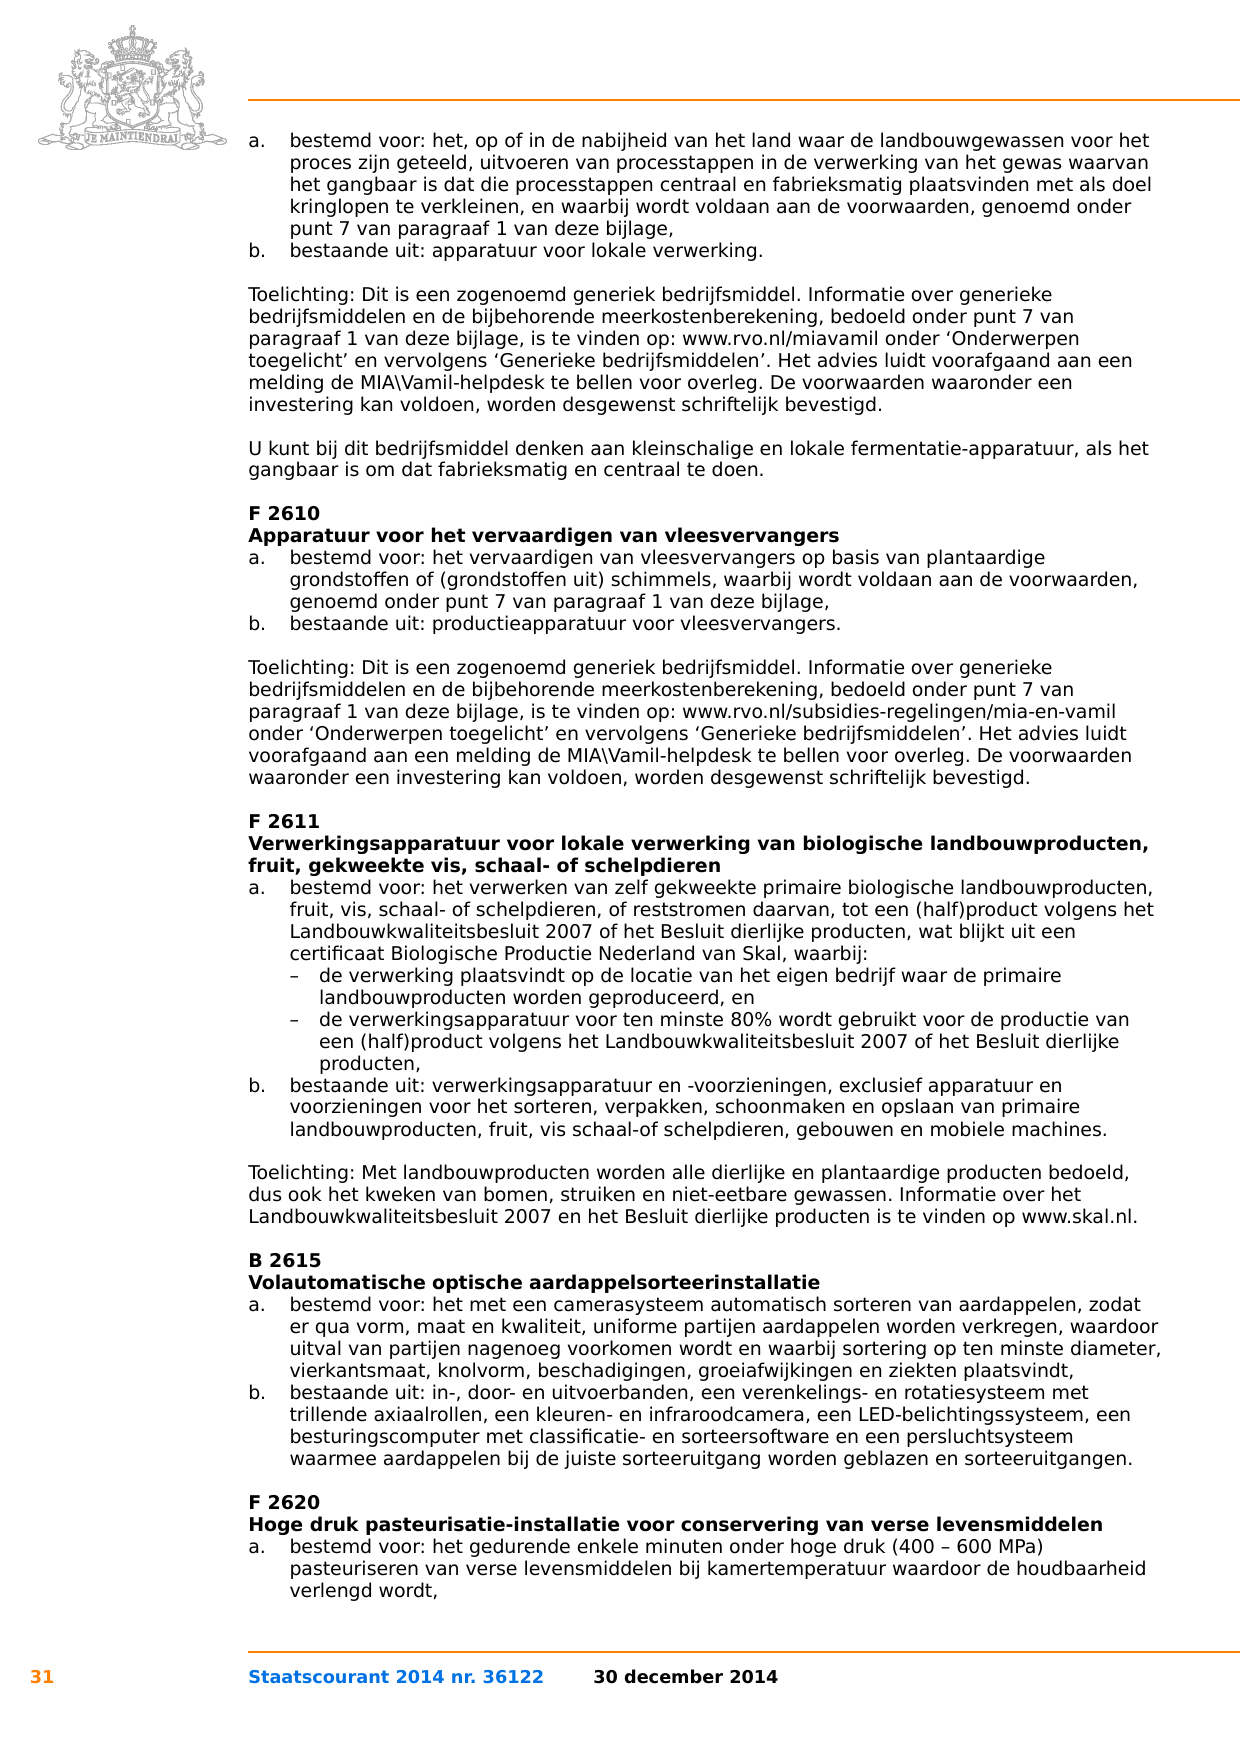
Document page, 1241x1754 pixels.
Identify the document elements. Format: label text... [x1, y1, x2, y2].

text b. bestaande uit: verwerkingsapparatuur en -voorzieningen, exclusief apparatuur en voorzieningen voor het sorteren, verpakken, schoonmaken en opslaan van primaire landbouwproducten, fruit, vis schaal-of schelpdieren, gebouwen en mobiele machines. [248, 1074, 1163, 1140]
text a. bestemd voor: het gedurende enkele minuten onder hoge druk (400 – 600 MPa) pasteuriseren van verse levensmiddelen bij kamertemperatuur waardoor de houdbaarheid verlengd wordt, [248, 1536, 1163, 1602]
text – de verwerking plaatsvindt op de locatie van het eigen bedrijf waar de primaire landbouwproducten worden geproduceerd, en [289, 964, 1163, 1008]
text a. bestemd voor: het vervaardigen van vleesvervangers op basis van plantaardige grondstoffen of (grondstoffen uit) schimmels, waarbij wordt voldaan aan de voorwaarden, genoemd onder punt 7 van paragraaf 1 van deze bijlage, [248, 547, 1163, 613]
text Verwerkingsapparatuur voor lokale verwerking van biologische landbouwproducten, fruit, gekweekte vis, schaal- of schelpdieren [248, 833, 1163, 877]
text F 2620 [248, 1492, 1163, 1514]
text a. bestemd voor: het, op of in de nabijheid van het land waar de landbouwgewassen voor het proces zijn geteeld, uitvoeren van processtappen in de verwerking van het gewas waarvan het gangbaar is dat die processtappen centraal en fabrieksmatig plaatsvinden met als doel kringlopen te verkleinen, en waarbij wordt voldaan aan de voorwaarden, genoemd onder punt 7 van paragraaf 1 van deze bijlage, [248, 130, 1163, 240]
text Toelichting: Dit is een zogenoemd generiek bedrijfsmiddel. Informatie over generieke bedrijfsmiddelen en de bijbehorende meerkostenberekening, bedoeld onder punt 7 van paragraaf 1 van deze bijlage, is te vinden op: www.rvo.nl/miavamil onder ‘Onderwerpen toegelicht’ en vervolgens ‘Generieke bedrijfsmiddelen’. Het advies luidt voorafgaand aan een melding de MIA\Vamil-helpdesk te bellen voor overleg. De voorwaarden waaronder een investering kan voldoen, worden desgewenst schriftelijk bevestigd. [248, 284, 1163, 416]
text b. bestaande uit: in-, door- en uitvoerbanden, een verenkelings- en rotatiesysteem met trillende axiaalrollen, een kleuren- en infraroodcamera, een LED-belichtingssysteem, een besturingscomputer met classificatie- en sorteersoftware en een persluchtsysteem waarmee aardappelen bij de juiste sorteeruitgang worden geblazen en sorteeruitgangen. [248, 1382, 1163, 1470]
text b. bestaande uit: apparatuur voor lokale verwerking. [248, 240, 1163, 262]
text Toelichting: Dit is een zogenoemd generiek bedrijfsmiddel. Informatie over generieke bedrijfsmiddelen en de bijbehorende meerkostenberekening, bedoeld onder punt 7 van paragraaf 1 van deze bijlage, is te vinden op: www.rvo.nl/subsidies-regelingen/mia-en-vamil onder ‘Onderwerpen toegelicht’ en vervolgens ‘Generieke bedrijfsmiddelen’. Het advies luidt voorafgaand aan een melding de MIA\Vamil-helpdesk te bellen voor overleg. De voorwaarden waaronder een investering kan voldoen, worden desgewenst schriftelijk bevestigd. [248, 657, 1163, 789]
text B 2615 [248, 1250, 1163, 1272]
text U kunt bij dit bedrijfsmiddel denken aan kleinschalige en lokale fermentatie-apparatuur, als het gangbaar is om dat fabrieksmatig en centraal te doen. [248, 437, 1163, 481]
text Toelichting: Met landbouwproducten worden alle dierlijke en plantaardige producten bedoeld, dus ook het kweken van bomen, struiken en niet-eetbare gewassen. Informatie over het Landbouwkwaliteitsbesluit 2007 en het Besluit dierlijke producten is te vinden op www.skal.nl. [248, 1162, 1163, 1228]
text a. bestemd voor: het met een camerasysteem automatisch sorteren van aardappelen, zodat er qua vorm, maat en kwaliteit, uniforme partijen aardappelen worden verkregen, waardoor uitval van partijen nagenoeg voorkomen wordt en waarbij sortering op ten minste diameter, vierkantsmaat, knolvorm, beschadigingen, groeiafwijkingen en ziekten plaatsvindt, [248, 1294, 1163, 1382]
text Volautomatische optische aardappelsorteerinstallatie [248, 1272, 1163, 1294]
text F 2610 [248, 503, 1163, 525]
text a. bestemd voor: het verwerken van zelf gekweekte primaire biologische landbouwproducten, fruit, vis, schaal- of schelpdieren, of reststromen daarvan, tot een (half)product volgens het Landbouwkwaliteitsbesluit 2007 of het Besluit dierlijke producten, wat blijkt uit een certificaat Biologische Productie Nederland van Skal, waarbij: [248, 877, 1163, 964]
text Apparatuur voor het vervaardigen van vleesvervangers [248, 525, 1163, 547]
picture [38, 25, 227, 150]
text b. bestaande uit: productieapparatuur voor vleesvervangers. [248, 613, 1163, 635]
text Hoge druk pasteurisatie-installatie voor conservering van verse levensmiddelen [248, 1514, 1163, 1536]
text F 2611 [248, 811, 1163, 833]
text – de verwerkingsapparatuur voor ten minste 80% wordt gebruikt voor de productie van een (half)product volgens het Landbouwkwaliteitsbesluit 2007 of het Besluit dierlijke producten, [289, 1008, 1163, 1074]
